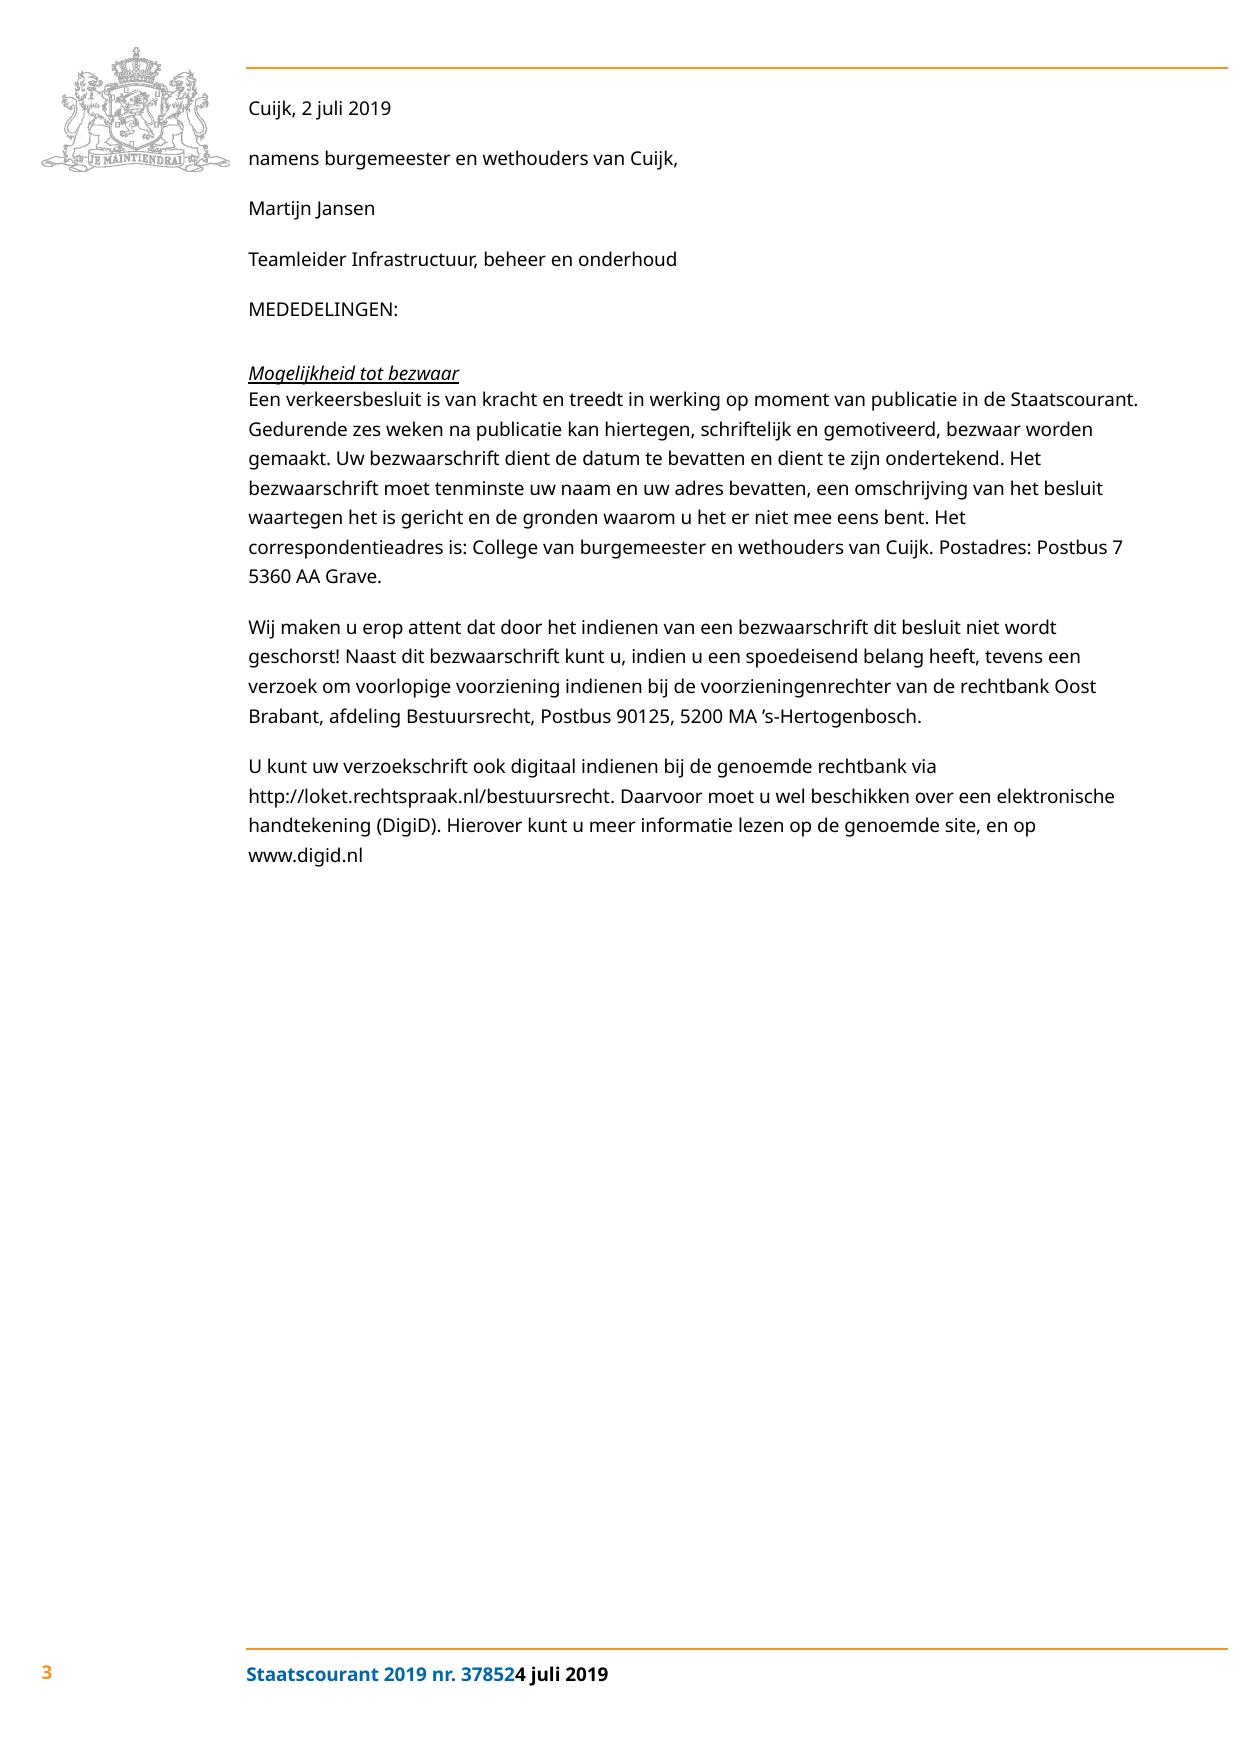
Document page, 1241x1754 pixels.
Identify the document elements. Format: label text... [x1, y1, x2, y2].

text Een verkeersbesluit is van kracht en treedt in werking op moment van publicatie in de Staatscourant. Gedurende zes weken na publicatie kan hiertegen, schriftelijk en gemotiveerd, bezwaar worden gemaakt. Uw bezwaarschrift dient de datum te bevatten en dient te zijn ondertekend. Het bezwaarschrift moet tenminste uw naam en uw adres bevatten, een omschrijving van het besluit waartegen het is gericht en de gronden waarom u het er niet mee eens bent. Het correspondentieadres is: College van burgemeester en wethouders van Cuijk. Postadres: Postbus 7 5360 AA Grave. [248, 386, 1152, 589]
text Martijn Jansen [248, 196, 1152, 221]
text MEDEDELINGEN: [248, 296, 1152, 322]
text Teamleider Infrastructuur, beheer en onderhoud [248, 246, 1152, 272]
text Cuijk, 2 juli 2019 [248, 95, 1152, 121]
text U kunt uw verzoekschrift ook digitaal indienen bij de genoemde rechtbank via http://loket.rechtspraak.nl/bestuursrecht. Daarvoor moet u wel beschikken over een elektronische handtekening (DigiD). Hierover kunt u meer informatie lezen op de genoemde site, en op www.digid.nl [248, 753, 1152, 868]
picture [41, 47, 231, 172]
text namens burgemeester en wethouders van Cuijk, [248, 145, 1152, 171]
text Wij maken u erop attent dat door het indienen van een bezwaarschrift dit besluit niet wordt geschorst! Naast dit bezwaarschrift kunt u, indien u een spoedeisend belang heeft, tevens een verzoek om voorlopige voorziening indienen bij de voorzieningenrechter van de rechtbank Oost Brabant, afdeling Bestuursrecht, Postbus 90125, 5200 MA ’s-Hertogenbosch. [248, 614, 1152, 728]
text Mogelijkheid tot bezwaar [248, 360, 1152, 386]
